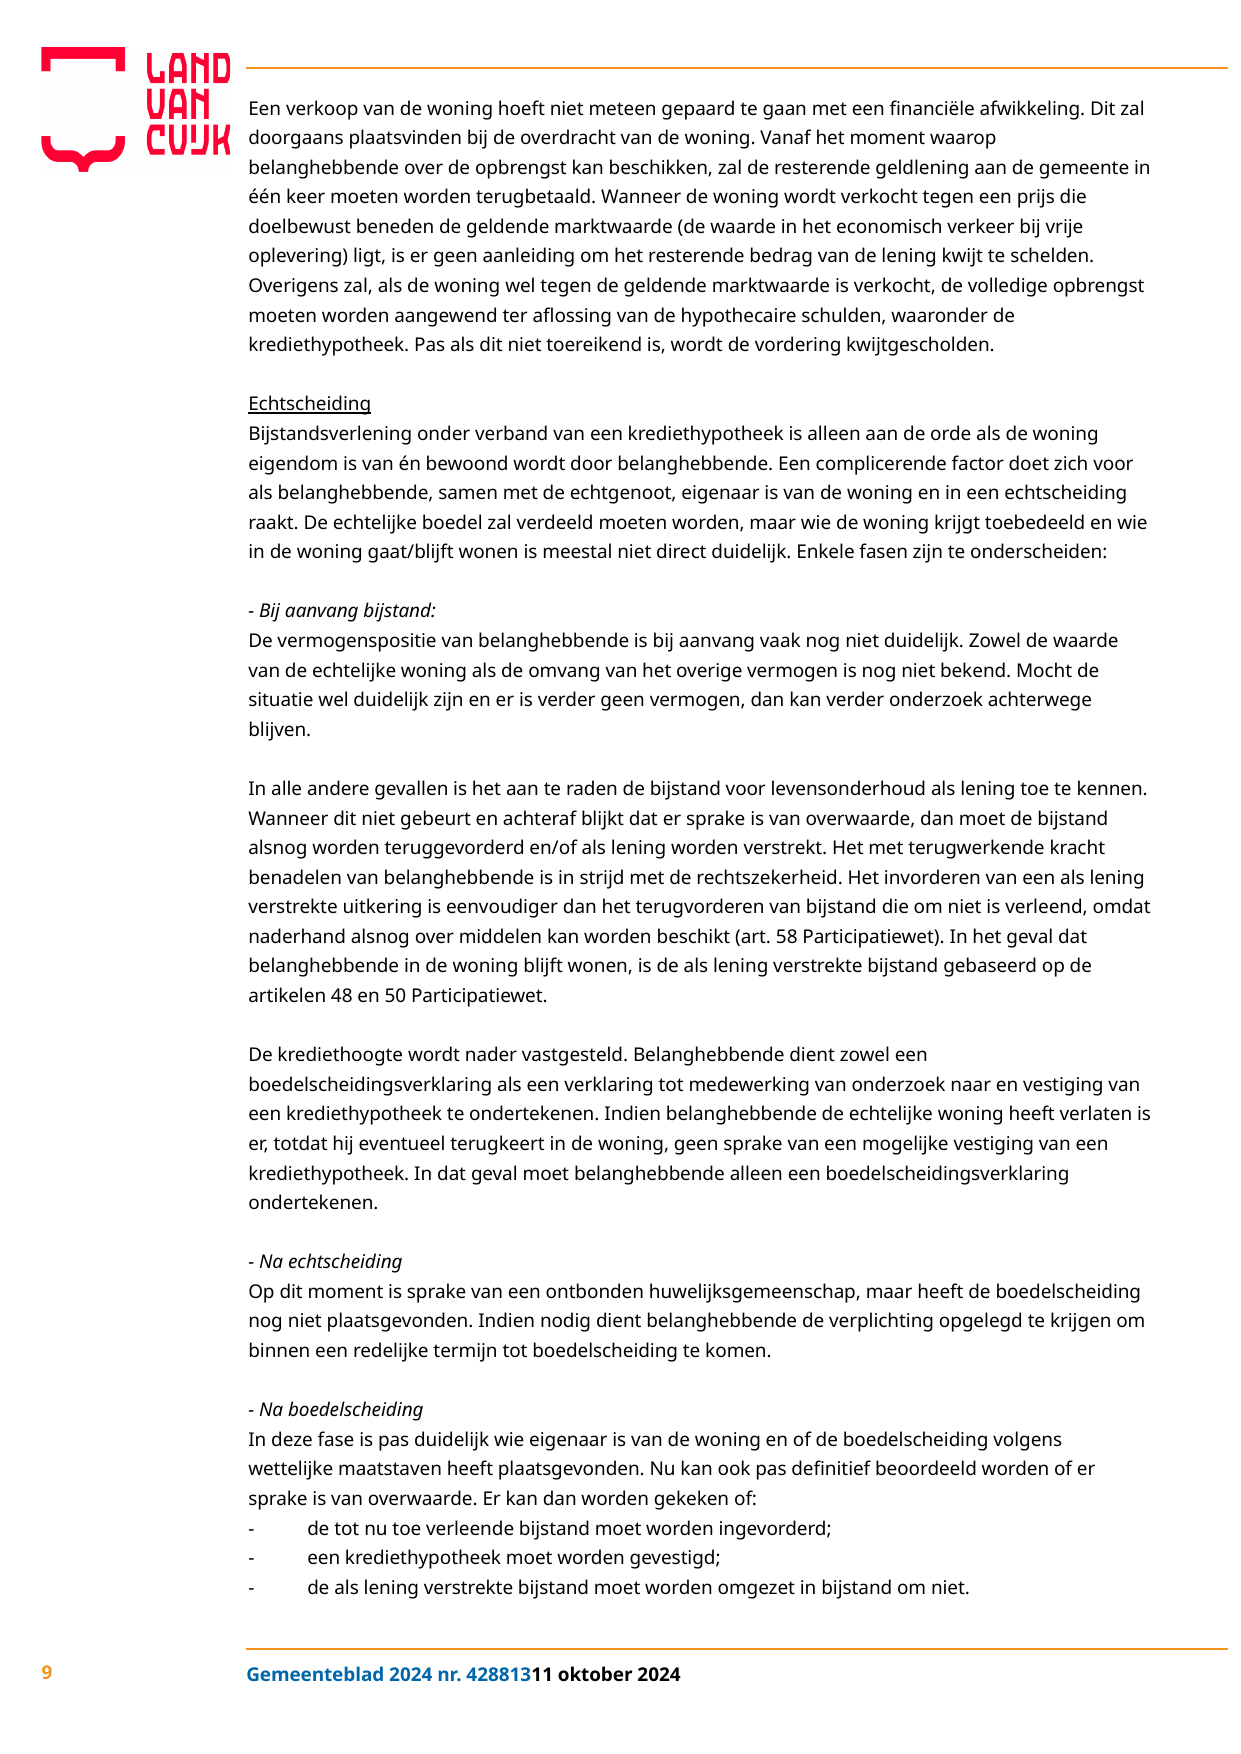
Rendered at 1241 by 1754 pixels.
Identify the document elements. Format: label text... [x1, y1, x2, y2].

text De krediethoogte wordt nader vastgesteld. Belanghebbende dient zowel een boedelscheidingsverklaring als een verklaring tot medewerking van onderzoek naar en vestiging van een krediethypotheek te ondertekenen. Indien belanghebbende de echtelijke woning heeft verlaten is er, totdat hij eventueel terugkeert in de woning, geen sprake van een mogelijke vestiging van een krediethypotheek. In dat geval moet belanghebbende alleen een boedelscheidingsverklaring ondertekenen. [248, 1041, 1152, 1215]
text Een verkoop van de woning hoeft niet meteen gepaard te gaan met een financiële afwikkeling. Dit zal doorgaans plaatsvinden bij de overdracht van de woning. Vanaf het moment waarop belanghebbende over de opbrengst kan beschikken, zal de resterende geldlening aan de gemeente in één keer moeten worden terugbetaald. Wanneer de woning wordt verkocht tegen een prijs die doelbewust beneden de geldende marktwaarde (de waarde in het economisch verkeer bij vrije oplevering) ligt, is er geen aanleiding om het resterende bedrag van de lening kwijt te schelden. Overigens zal, als de woning wel tegen de geldende marktwaarde is verkocht, de volledige opbrengst moeten worden aangewend ter aflossing van de hypothecaire schulden, waaronder de krediethypotheek. Pas als dit niet toereikend is, wordt de vordering kwijtgescholden. [248, 95, 1152, 357]
text Echtscheiding [248, 391, 1152, 416]
text In alle andere gevallen is het aan te raden de bijstand voor levensonderhoud als lening toe te kennen. Wanneer dit niet gebeurt en achteraf blijkt dat er sprake is van overwaarde, dan moet de bijstand alsnog worden teruggevorderd en/of als lening worden verstrekt. Het met terugwerkende kracht benadelen van belanghebbende is in strijd met de rechtszekerheid. Het invorderen van een als lening verstrekte uitkering is eenvoudiger dan het terugvorderen van bijstand die om niet is verleend, omdat naderhand alsnog over middelen kan worden beschikt (art. 58 Participatiewet). In het geval dat belanghebbende in de woning blijft wonen, is de als lening verstrekte bijstand gebaseerd op de artikelen 48 en 50 Participatiewet. [248, 775, 1152, 1008]
text - Bij aanvang bijstand: [248, 598, 1152, 623]
list de als lening verstrekte bijstand moet worden omgezet in bijstand om niet. [248, 1574, 1152, 1600]
text Op dit moment is sprake van een ontbonden huwelijksgemeenschap, maar heeft de boedelscheiding nog niet plaatsgevonden. Indien nodig dient belanghebbende de verplichting opgelegd te krijgen om binnen een redelijke termijn tot boedelscheiding te komen. [248, 1278, 1152, 1363]
picture [41, 47, 231, 172]
list de tot nu toe verleende bijstand moet worden ingevorderd; [248, 1515, 1152, 1541]
text In deze fase is pas duidelijk wie eigenaar is van de woning en of de boedelscheiding volgens wettelijke maatstaven heeft plaatsgevonden. Nu kan ook pas definitief beoordeeld worden of er sprake is van overwaarde. Er kan dan worden gekeken of: [248, 1426, 1152, 1511]
list een krediethypotheek moet worden gevestigd; [248, 1544, 1152, 1570]
text - Na boedelscheiding [248, 1396, 1152, 1422]
text - Na echtscheiding [248, 1248, 1152, 1274]
text De vermogenspositie van belanghebbende is bij aanvang vaak nog niet duidelijk. Zowel de waarde van de echtelijke woning als de omvang van het overige vermogen is nog niet bekend. Mocht de situatie wel duidelijk zijn en er is verder geen vermogen, dan kan verder onderzoek achterwege blijven. [248, 627, 1152, 742]
text Bijstandsverlening onder verband van een krediethypotheek is alleen aan de orde als de woning eigendom is van én bewoond wordt door belanghebbende. Een complicerende factor doet zich voor als belanghebbende, samen met de echtgenoot, eigenaar is van de woning en in een echtscheiding raakt. De echtelijke boedel zal verdeeld moeten worden, maar wie de woning krijgt toebedeeld en wie in de woning gaat/blijft wonen is meestal niet direct duidelijk. Enkele fasen zijn te onderscheiden: [248, 420, 1152, 564]
